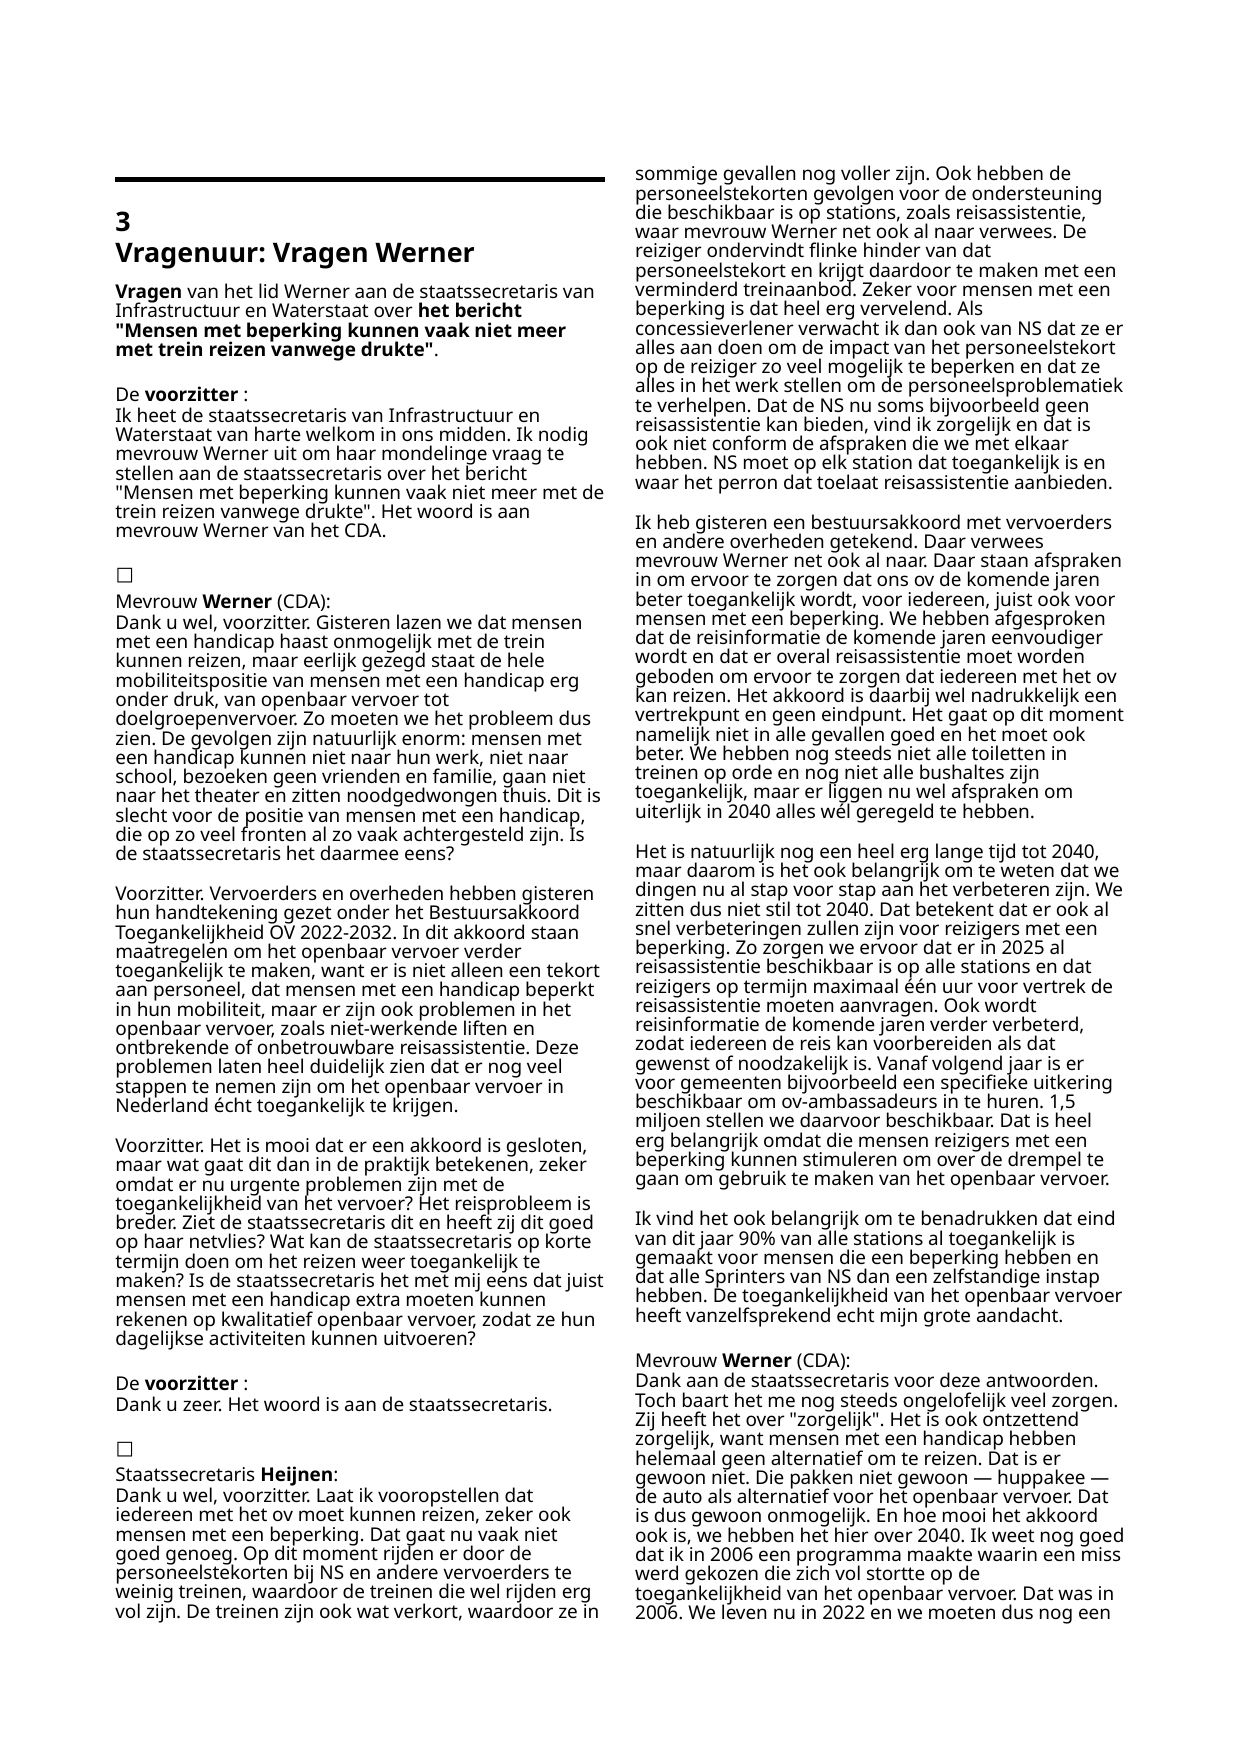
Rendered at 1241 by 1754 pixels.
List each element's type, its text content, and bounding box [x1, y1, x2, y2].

text Voorzitter. Het is mooi dat er een akkoord is gesloten, maar wat gaat dit dan in de praktijk betekenen, zeker omdat er nu urgente problemen zijn met de toegankelijkheid van het vervoer? Het reisprobleem is breder. Ziet de staatssecretaris dit en heeft zij dit goed op haar netvlies? Wat kan de staatssecretaris op korte termijn doen om het reizen weer toegankelijk te maken? Is de staatssecretaris het met mij eens dat juist mensen met een handicap extra moeten kunnen rekenen op kwalitatief openbaar vervoer, zodat ze hun dagelijkse activiteiten kunnen uitvoeren? [115, 1137, 605, 1349]
text Vragenuur: Vragen Werner [115, 239, 605, 283]
text Ik heet de staatssecretaris van Infrastructuur en Waterstaat van harte welkom in ons midden. Ik nodig mevrouw Werner uit om haar mondelinge vraag te stellen aan de staatssecretaris over het bericht "Mensen met beperking kunnen vaak niet meer met de trein reizen vanwege drukte". Het woord is aan mevrouw Werner van het CDA. [115, 407, 605, 542]
text Dank u wel, voorzitter. Laat ik vooropstellen dat iedereen met het ov moet kunnen reizen, zeker ook mensen met een beperking. Dat gaat nu vaak niet goed genoeg. Op dit moment rijden er door de personeelstekorten bij NS en andere vervoerders te weinig treinen, waardoor de treinen die wel rijden erg vol zijn. De treinen zijn ook wat verkort, waardoor ze in [115, 1487, 605, 1622]
text ⬜ [115, 562, 605, 588]
text 3 [115, 203, 605, 239]
text Dank aan de staatssecretaris voor deze antwoorden. Toch baart het me nog steeds ongelofelijk veel zorgen. Zij heeft het over "zorgelijk". Het is ook ontzettend zorgelijk, want mensen met een handicap hebben helemaal geen alternatief om te reizen. Dat is er gewoon niet. Die pakken niet gewoon — huppakee — de auto als alternatief voor het openbaar vervoer. Dat is dus gewoon onmogelijk. En hoe mooi het akkoord ook is, we hebben het hier over 2040. Ik weet nog goed dat ik in 2006 een programma maakte waarin een miss werd gekozen die zich vol stortte op de toegankelijkheid van het openbaar vervoer. Dat was in 2006. We leven nu in 2022 en we moeten dus nog een [635, 1372, 1125, 1623]
text Mevrouw Werner (CDA): [115, 588, 605, 614]
text ⬜ [115, 1436, 605, 1461]
text Ik heb gisteren een bestuursakkoord met vervoerders en andere overheden getekend. Daar verwees mevrouw Werner net ook al naar. Daar staan afspraken in om ervoor te zorgen dat ons ov de komende jaren beter toegankelijk wordt, voor iedereen, juist ook voor mensen met een beperking. We hebben afgesproken dat de reisinformatie de komende jaren eenvoudiger wordt en dat er overal reisassistentie moet worden geboden om ervoor te zorgen dat iedereen met het ov kan reizen. Het akkoord is daarbij wel nadrukkelijk een vertrekpunt en geen eindpunt. Het gaat op dit moment namelijk niet in alle gevallen goed en het moet ook beter. We hebben nog steeds niet alle toiletten in treinen op orde en nog niet alle bushaltes zijn toegankelijk, maar er liggen nu wel afspraken om uiterlijk in 2040 alles wél geregeld te hebben. [635, 514, 1125, 822]
text sommige gevallen nog voller zijn. Ook hebben de personeelstekorten gevolgen voor de ondersteuning die beschikbaar is op stations, zoals reisassistentie, waar mevrouw Werner net ook al naar verwees. De reiziger ondervindt flinke hinder van dat personeelstekort en krijgt daardoor te maken met een verminderd treinaanbod. Zeker voor mensen met een beperking is dat heel erg vervelend. Als concessieverlener verwacht ik dan ook van NS dat ze er alles aan doen om de impact van het personeelstekort op de reiziger zo veel mogelijk te beperken en dat ze alles in het werk stellen om de personeelsproblematiek te verhelpen. Dat de NS nu soms bijvoorbeeld geen reisassistentie kan bieden, vind ik zorgelijk en dat is ook niet conform de afspraken die we met elkaar hebben. NS moet op elk station dat toegankelijk is en waar het perron dat toelaat reisassistentie aanbieden. [635, 165, 1125, 493]
text Staatssecretaris Heijnen: [115, 1461, 605, 1487]
text Voorzitter. Vervoerders en overheden hebben gisteren hun handtekening gezet onder het Bestuursakkoord Toegankelijkheid OV 2022-2032. In dit akkoord staan maatregelen om het openbaar vervoer verder toegankelijk te maken, want er is niet alleen een tekort aan personeel, dat mensen met een handicap beperkt in hun mobiliteit, maar er zijn ook problemen in het openbaar vervoer, zoals niet-werkende liften en ontbrekende of onbetrouwbare reisassistentie. Deze problemen laten heel duidelijk zien dat er nog veel stappen te nemen zijn om het openbaar vervoer in Nederland écht toegankelijk te krijgen. [115, 885, 605, 1116]
text Dank u zeer. Het woord is aan de staatssecretaris. [115, 1396, 605, 1415]
text Dank u wel, voorzitter. Gisteren lazen we dat mensen met een handicap haast onmogelijk met de trein kunnen reizen, maar eerlijk gezegd staat de hele mobiliteitspositie van mensen met een handicap erg onder druk, van openbaar vervoer tot doelgroepenvervoer. Zo moeten we het probleem dus zien. De gevolgen zijn natuurlijk enorm: mensen met een handicap kunnen niet naar hun werk, niet naar school, bezoeken geen vrienden en familie, gaan niet naar het theater en zitten noodgedwongen thuis. Dit is slecht voor de positie van mensen met een handicap, die op zo veel fronten al zo vaak achtergesteld zijn. Is de staatssecretaris het daarmee eens? [115, 614, 605, 864]
text Het is natuurlijk nog een heel erg lange tijd tot 2040, maar daarom is het ook belangrijk om te weten dat we dingen nu al stap voor stap aan het verbeteren zijn. We zitten dus niet stil tot 2040. Dat betekent dat er ook al snel verbeteringen zullen zijn voor reizigers met een beperking. Zo zorgen we ervoor dat er in 2025 al reisassistentie beschikbaar is op alle stations en dat reizigers op termijn maximaal één uur voor vertrek de reisassistentie moeten aanvragen. Ook wordt reisinformatie de komende jaren verder verbeterd, zodat iedereen de reis kan voorbereiden als dat gewenst of noodzakelijk is. Vanaf volgend jaar is er voor gemeenten bijvoorbeeld een specifieke uitkering beschikbaar om ov-ambassadeurs in te huren. 1,5 miljoen stellen we daarvoor beschikbaar. Dat is heel erg belangrijk omdat die mensen reizigers met een beperking kunnen stimuleren om over de drempel te gaan om gebruik te maken van het openbaar vervoer. [635, 843, 1125, 1189]
text De voorzitter : [115, 381, 605, 407]
text Vragen van het lid Werner aan de staatssecretaris van Infrastructuur en Waterstaat over het bericht "Mensen met beperking kunnen vaak niet meer met trein reizen vanwege drukte". [115, 283, 605, 360]
text De voorzitter : [115, 1370, 605, 1396]
text Ik vind het ook belangrijk om te benadrukken dat eind van dit jaar 90% van alle stations al toegankelijk is gemaakt voor mensen die een beperking hebben en dat alle Sprinters van NS dan een zelfstandige instap hebben. De toegankelijkheid van het openbaar vervoer heeft vanzelfsprekend echt mijn grote aandacht. [635, 1210, 1125, 1326]
text Mevrouw Werner (CDA): [635, 1347, 1125, 1372]
